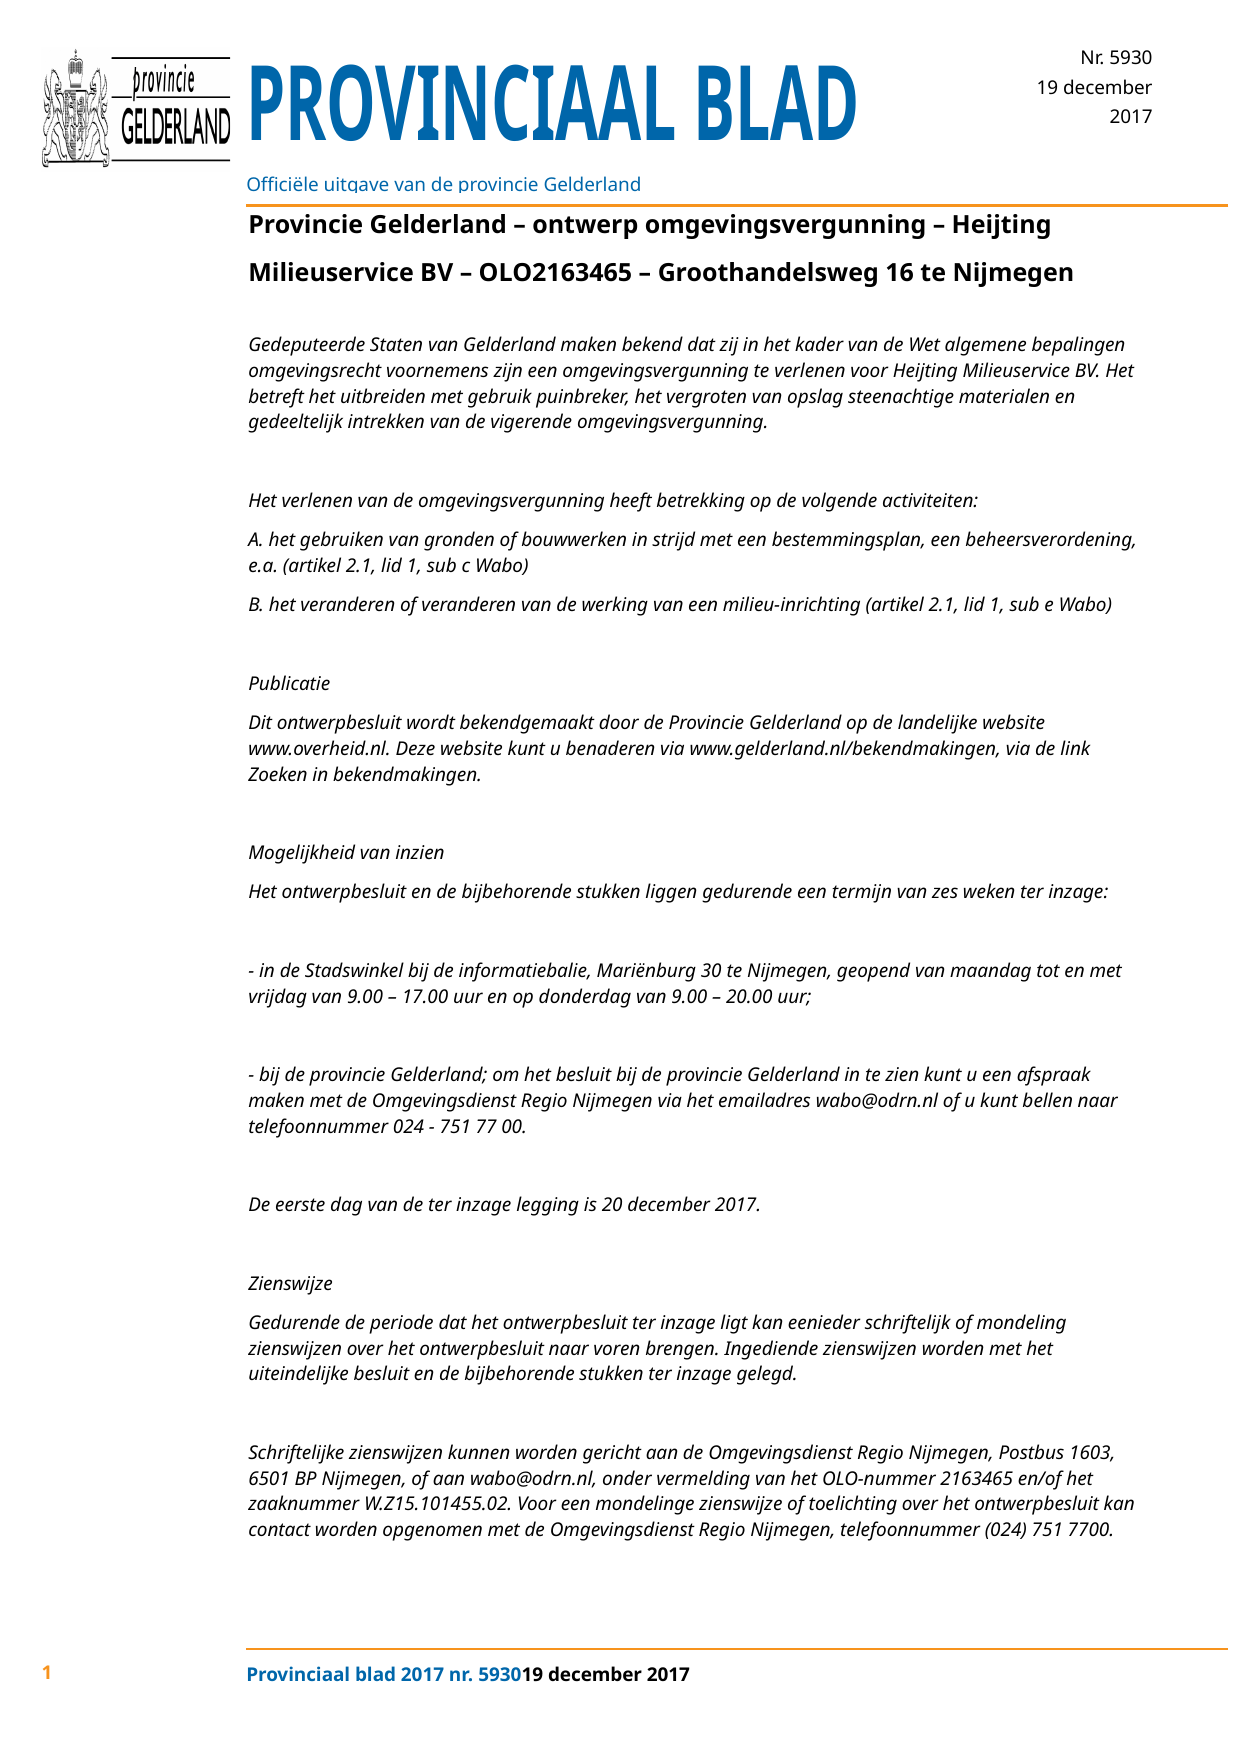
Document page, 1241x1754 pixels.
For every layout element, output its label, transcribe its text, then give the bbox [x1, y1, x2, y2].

text A. het gebruiken van gronden of bouwwerken in strijd met een bestemmingsplan, een beheersverordening, e.a. (artikel 2.1, lid 1, sub c Wabo) [248, 526, 1152, 578]
text - bij de provincie Gelderland; om het besluit bij de provincie Gelderland in te zien kunt u een afspraak maken met de Omgevingsdienst Regio Nijmegen via het emailadres wabo@odrn.nl of u kunt bellen naar telefoonnummer 024 - 751 77 00. [248, 1061, 1152, 1138]
text Gedurende de periode dat het ontwerpbesluit ter inzage ligt kan eenieder schriftelijk of mondeling zienswijzen over het ontwerpbesluit naar voren brengen. Ingediende zienswijzen worden met het uiteindelijke besluit en de bijbehorende stukken ter inzage gelegd. [248, 1309, 1152, 1386]
text - in de Stadswinkel bij de informatiebalie, Mariënburg 30 te Nijmegen, geopend van maandag tot en met vrijdag van 9.00 – 17.00 uur en op donderdag van 9.00 – 20.00 uur; [248, 957, 1152, 1008]
text Gedeputeerde Staten van Gelderland maken bekend dat zij in het kader van de Wet algemene bepalingen omgevingsrecht voornemens zijn een omgevingsvergunning te verlenen voor Heijting Milieuservice BV. Het betreft het uitbreiden met gebruik puinbreker, het vergroten van opslag steenachtige materialen en gedeeltelijk intrekken van de vigerende omgevingsvergunning. [248, 331, 1152, 434]
text Schriftelijke zienswijzen kunnen worden gericht aan de Omgevingsdienst Regio Nijmegen, Postbus 1603, 6501 BP Nijmegen, of aan wabo@odrn.nl, onder vermelding van het OLO-nummer 2163465 en/of het zaaknummer W.Z15.101455.02. Voor een mondelinge zienswijze of toelichting over het ontwerpbesluit kan contact worden opgenomen met de Omgevingsdienst Regio Nijmegen, telefoonnummer (024) 751 7700. [248, 1439, 1152, 1542]
picture [41, 47, 231, 172]
text Publicatie [248, 670, 1152, 696]
text Zienswijze [248, 1270, 1152, 1296]
text Mogelijkheid van inzien [248, 839, 1152, 865]
text Het ontwerpbesluit en de bijbehorende stukken liggen gedurende een termijn van zes weken ter inzage: [248, 878, 1152, 904]
text B. het veranderen of veranderen van de werking van een milieu-inrichting (artikel 2.1, lid 1, sub e Wabo) [248, 591, 1152, 617]
text Dit ontwerpbesluit wordt bekendgemaakt door de Provincie Gelderland op de landelijke website www.overheid.nl. Deze website kunt u benaderen via www.gelderland.nl/bekendmakingen, via de link Zoeken in bekendmakingen. [248, 709, 1152, 786]
text Provincie Gelderland – ontwerp omgevingsvergunning – Heijting Milieuservice BV – OLO2163465 – Groothandelsweg 16 te Nijmegen [248, 207, 1152, 288]
text Het verlenen van de omgevingsvergunning heeft betrekking op de volgende activiteiten: [248, 487, 1152, 513]
text De eerste dag van de ter inzage legging is 20 december 2017. [248, 1191, 1152, 1217]
